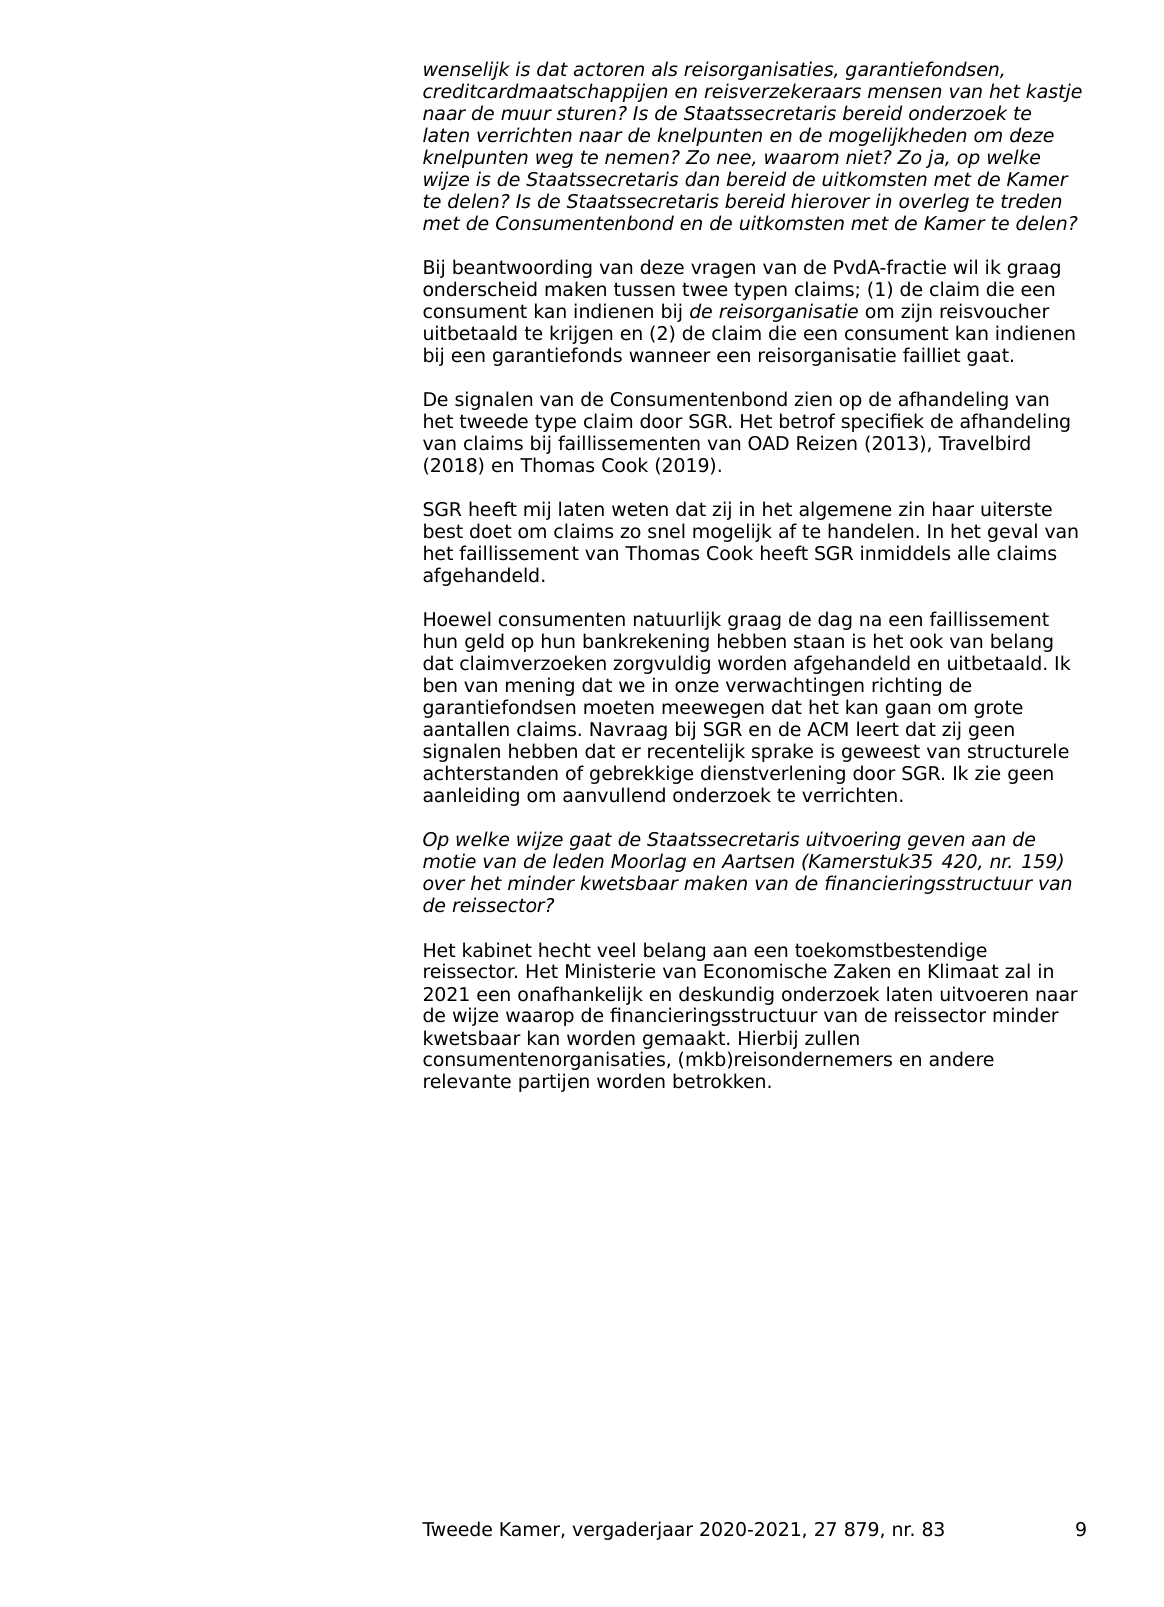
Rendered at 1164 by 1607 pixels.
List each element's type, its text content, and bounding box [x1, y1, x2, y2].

text wenselijk is dat actoren als reisorganisaties, garantiefondsen, creditcardmaatschappijen en reisverzekeraars mensen van het kastje naar de muur sturen? Is de Staatssecretaris bereid onderzoek te laten verrichten naar de knelpunten en de mogelijkheden om deze knelpunten weg te nemen? Zo nee, waarom niet? Zo ja, op welke wijze is de Staatssecretaris dan bereid de uitkomsten met de Kamer te delen? Is de Staatssecretaris bereid hierover in overleg te treden met de Consumentenbond en de uitkomsten met de Kamer te delen? [422, 59, 1087, 235]
text Op welke wijze gaat de Staatssecretaris uitvoering geven aan de motie van de leden Moorlag en Aartsen (Kamerstuk35 420, nr. 159) over het minder kwetsbaar maken van de financieringsstructuur van de reissector? [422, 829, 1087, 917]
text Hoewel consumenten natuurlijk graag de dag na een faillissement hun geld op hun bankrekening hebben staan is het ook van belang dat claimverzoeken zorgvuldig worden afgehandeld en uitbetaald. Ik ben van mening dat we in onze verwachtingen richting de garantiefondsen moeten meewegen dat het kan gaan om grote aantallen claims. Navraag bij SGR en de ACM leert dat zij geen signalen hebben dat er recentelijk sprake is geweest van structurele achterstanden of gebrekkige dienstverlening door SGR. Ik zie geen aanleiding om aanvullend onderzoek te verrichten. [422, 609, 1087, 807]
text De signalen van de Consumentenbond zien op de afhandeling van het tweede type claim door SGR. Het betrof specifiek de afhandeling van claims bij faillissementen van OAD Reizen (2013), Travelbird (2018) en Thomas Cook (2019). [422, 389, 1087, 477]
text Bij beantwoording van deze vragen van de PvdA-fractie wil ik graag onderscheid maken tussen twee typen claims; (1) de claim die een consument kan indienen bij de reisorganisatie om zijn reisvoucher uitbetaald te krijgen en (2) de claim die een consument kan indienen bij een garantiefonds wanneer een reisorganisatie failliet gaat. [422, 257, 1087, 367]
text Het kabinet hecht veel belang aan een toekomstbestendige reissector. Het Ministerie van Economische Zaken en Klimaat zal in 2021 een onafhankelijk en deskundig onderzoek laten uitvoeren naar de wijze waarop de financieringsstructuur van de reissector minder kwetsbaar kan worden gemaakt. Hierbij zullen consumentenorganisaties, (mkb)reisondernemers en andere relevante partijen worden betrokken. [422, 939, 1087, 1093]
text SGR heeft mij laten weten dat zij in het algemene zin haar uiterste best doet om claims zo snel mogelijk af te handelen. In het geval van het faillissement van Thomas Cook heeft SGR inmiddels alle claims afgehandeld. [422, 499, 1087, 587]
